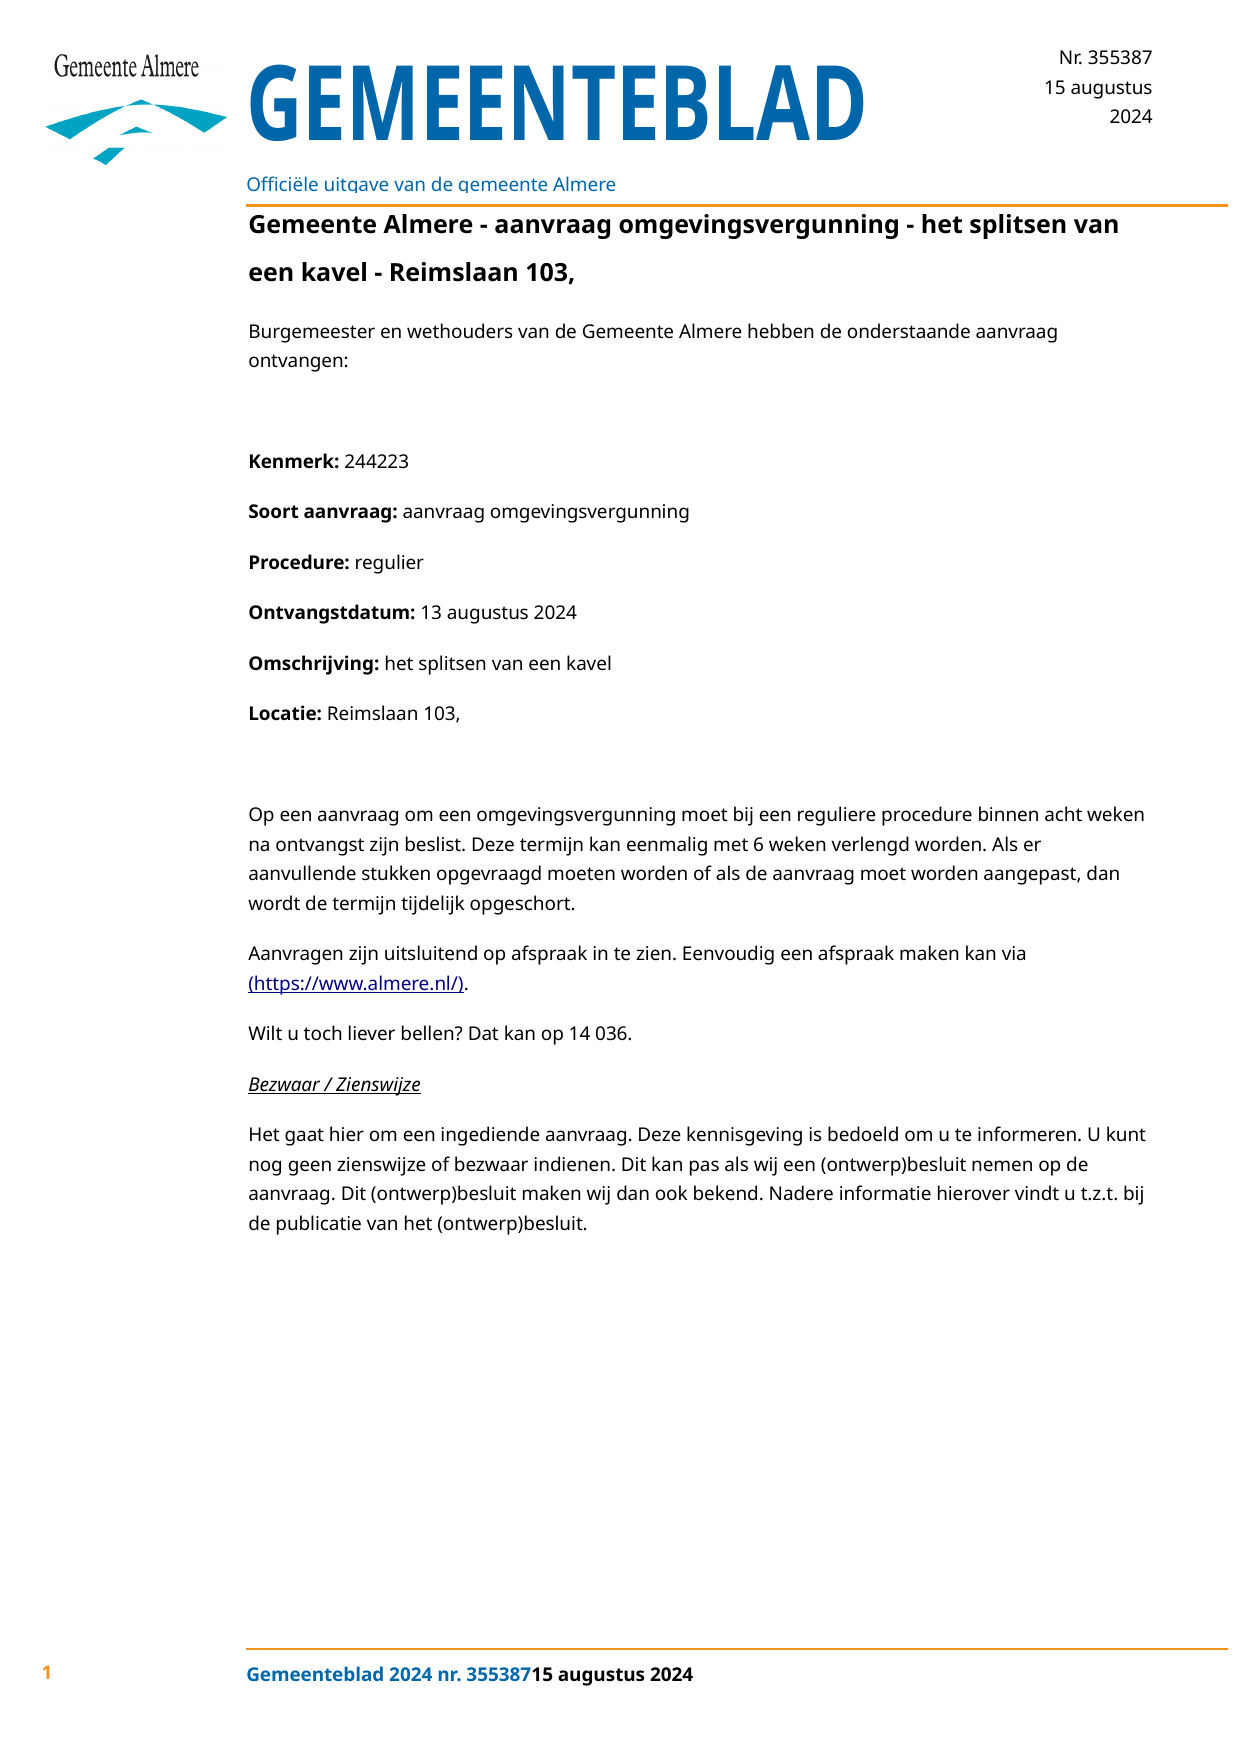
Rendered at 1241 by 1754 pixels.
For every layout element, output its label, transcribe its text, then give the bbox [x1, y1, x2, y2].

text Kenmerk: 244223 [248, 448, 1152, 474]
text Op een aanvraag om een omgevingsvergunning moet bij een reguliere procedure binnen acht weken na ontvangst zijn beslist. Deze termijn kan eenmalig met 6 weken verlengd worden. Als er aanvullende stukken opgevraagd moeten worden of als de aanvraag moet worden aangepast, dan wordt de termijn tijdelijk opgeschort. [248, 801, 1152, 916]
text Aanvragen zijn uitsluitend op afspraak in te zien. Eenvoudig een afspraak maken kan via (https://www.almere.nl/). [248, 940, 1152, 996]
text Burgemeester en wethouders van de Gemeente Almere hebben de onderstaande aanvraag ontvangen: [248, 318, 1152, 373]
text Wilt u toch liever bellen? Dat kan op 14 036. [248, 1020, 1152, 1046]
text Gemeente Almere - aanvraag omgevingsvergunning - het splitsen van een kavel - Reimslaan 103, [248, 207, 1152, 288]
text Ontvangstdatum: 13 augustus 2024 [248, 599, 1152, 625]
picture [41, 47, 231, 172]
text Het gaat hier om een ingediende aanvraag. Deze kennisgeving is bedoeld om u te informeren. U kunt nog geen zienswijze of bezwaar indienen. Dit kan pas als wij een (ontwerp)besluit nemen op de aanvraag. Dit (ontwerp)besluit maken wij dan ook bekend. Nadere informatie hierover vindt u t.z.t. bij de publicatie van het (ontwerp)besluit. [248, 1121, 1152, 1236]
text Procedure: regulier [248, 549, 1152, 575]
text Locatie: Reimslaan 103, [248, 700, 1152, 726]
text Soort aanvraag: aanvraag omgevingsvergunning [248, 499, 1152, 524]
text Omschrijving: het splitsen van een kavel [248, 650, 1152, 676]
text Bezwaar / Zienswijze [248, 1071, 1152, 1097]
